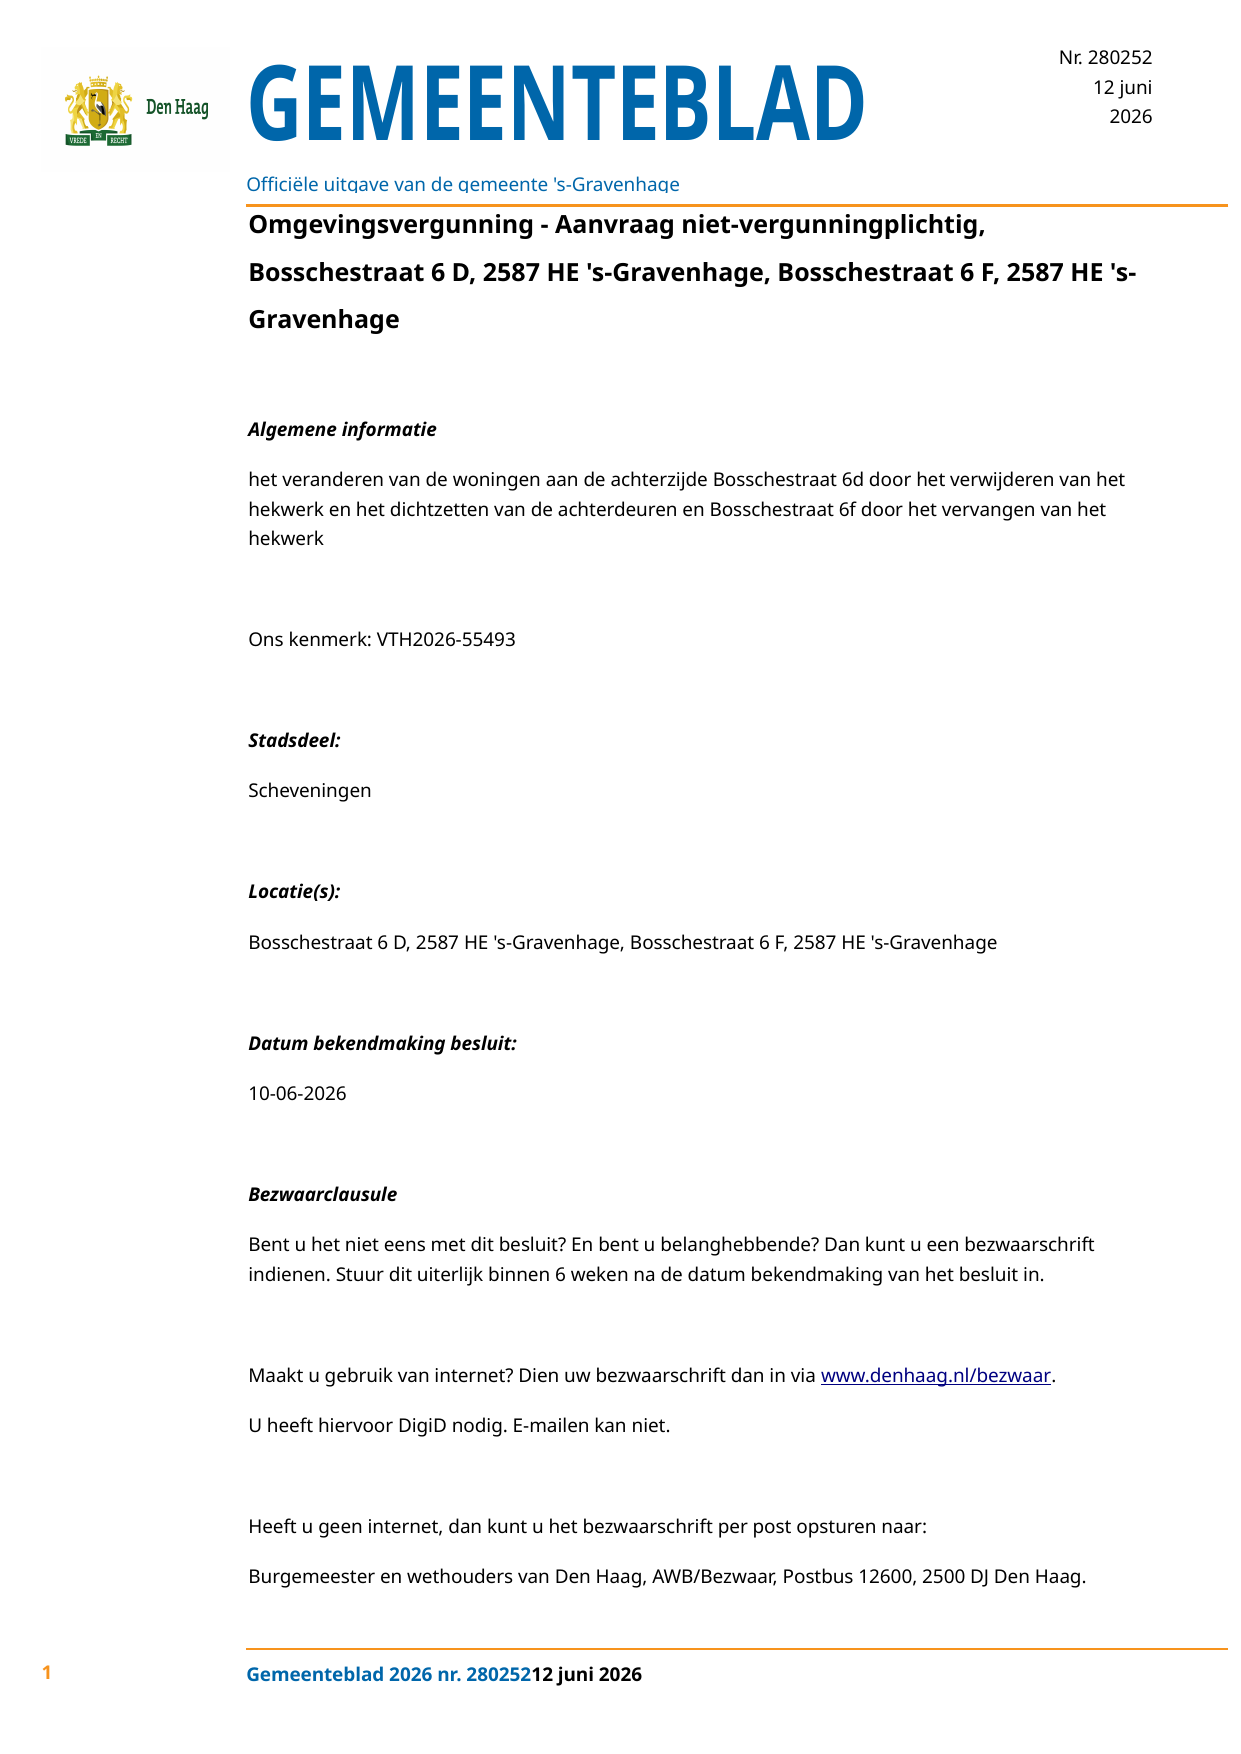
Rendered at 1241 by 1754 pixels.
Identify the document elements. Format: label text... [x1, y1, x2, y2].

text Datum bekendmaking besluit: [248, 1030, 1152, 1055]
text Scheveningen [248, 778, 1152, 803]
text het veranderen van de woningen aan de achterzijde Bosschestraat 6d door het verwijderen van het hekwerk en het dichtzetten van de achterdeuren en Bosschestraat 6f door het vervangen van het hekwerk [248, 466, 1152, 551]
text U heeft hiervoor DigiD nodig. E-mailen kan niet. [248, 1412, 1152, 1438]
text Algemene informatie [248, 416, 1152, 442]
text Maakt u gebruik van internet? Dien uw bezwaarschrift dan in via www.denhaag.nl/bezwaar. [248, 1362, 1152, 1387]
text Bent u het niet eens met dit besluit? En bent u belanghebbende? Dan kunt u een bezwaarschrift indienen. Stuur dit uiterlijk binnen 6 weken na de datum bekendmaking van het besluit in. [248, 1231, 1152, 1287]
text Bosschestraat 6 D, 2587 HE 's-Gravenhage, Bosschestraat 6 F, 2587 HE 's-Gravenhage [248, 929, 1152, 954]
text Heeft u geen internet, dan kunt u het bezwaarschrift per post opsturen naar: [248, 1513, 1152, 1539]
text Omgevingsvergunning - Aanvraag niet-vergunningplichtig, Bosschestraat 6 D, 2587 HE 's-Gravenhage, Bosschestraat 6 F, 2587 HE 's-Gravenhage [248, 207, 1152, 336]
text Locatie(s): [248, 878, 1152, 904]
picture [41, 47, 231, 172]
text Bezwaarclausule [248, 1181, 1152, 1207]
text Stadsdeel: [248, 727, 1152, 753]
text 10-06-2026 [248, 1080, 1152, 1106]
text Ons kenmerk: VTH2026-55493 [248, 626, 1152, 652]
text Burgemeester en wethouders van Den Haag, AWB/Bezwaar, Postbus 12600, 2500 DJ Den Haag. [248, 1563, 1152, 1589]
